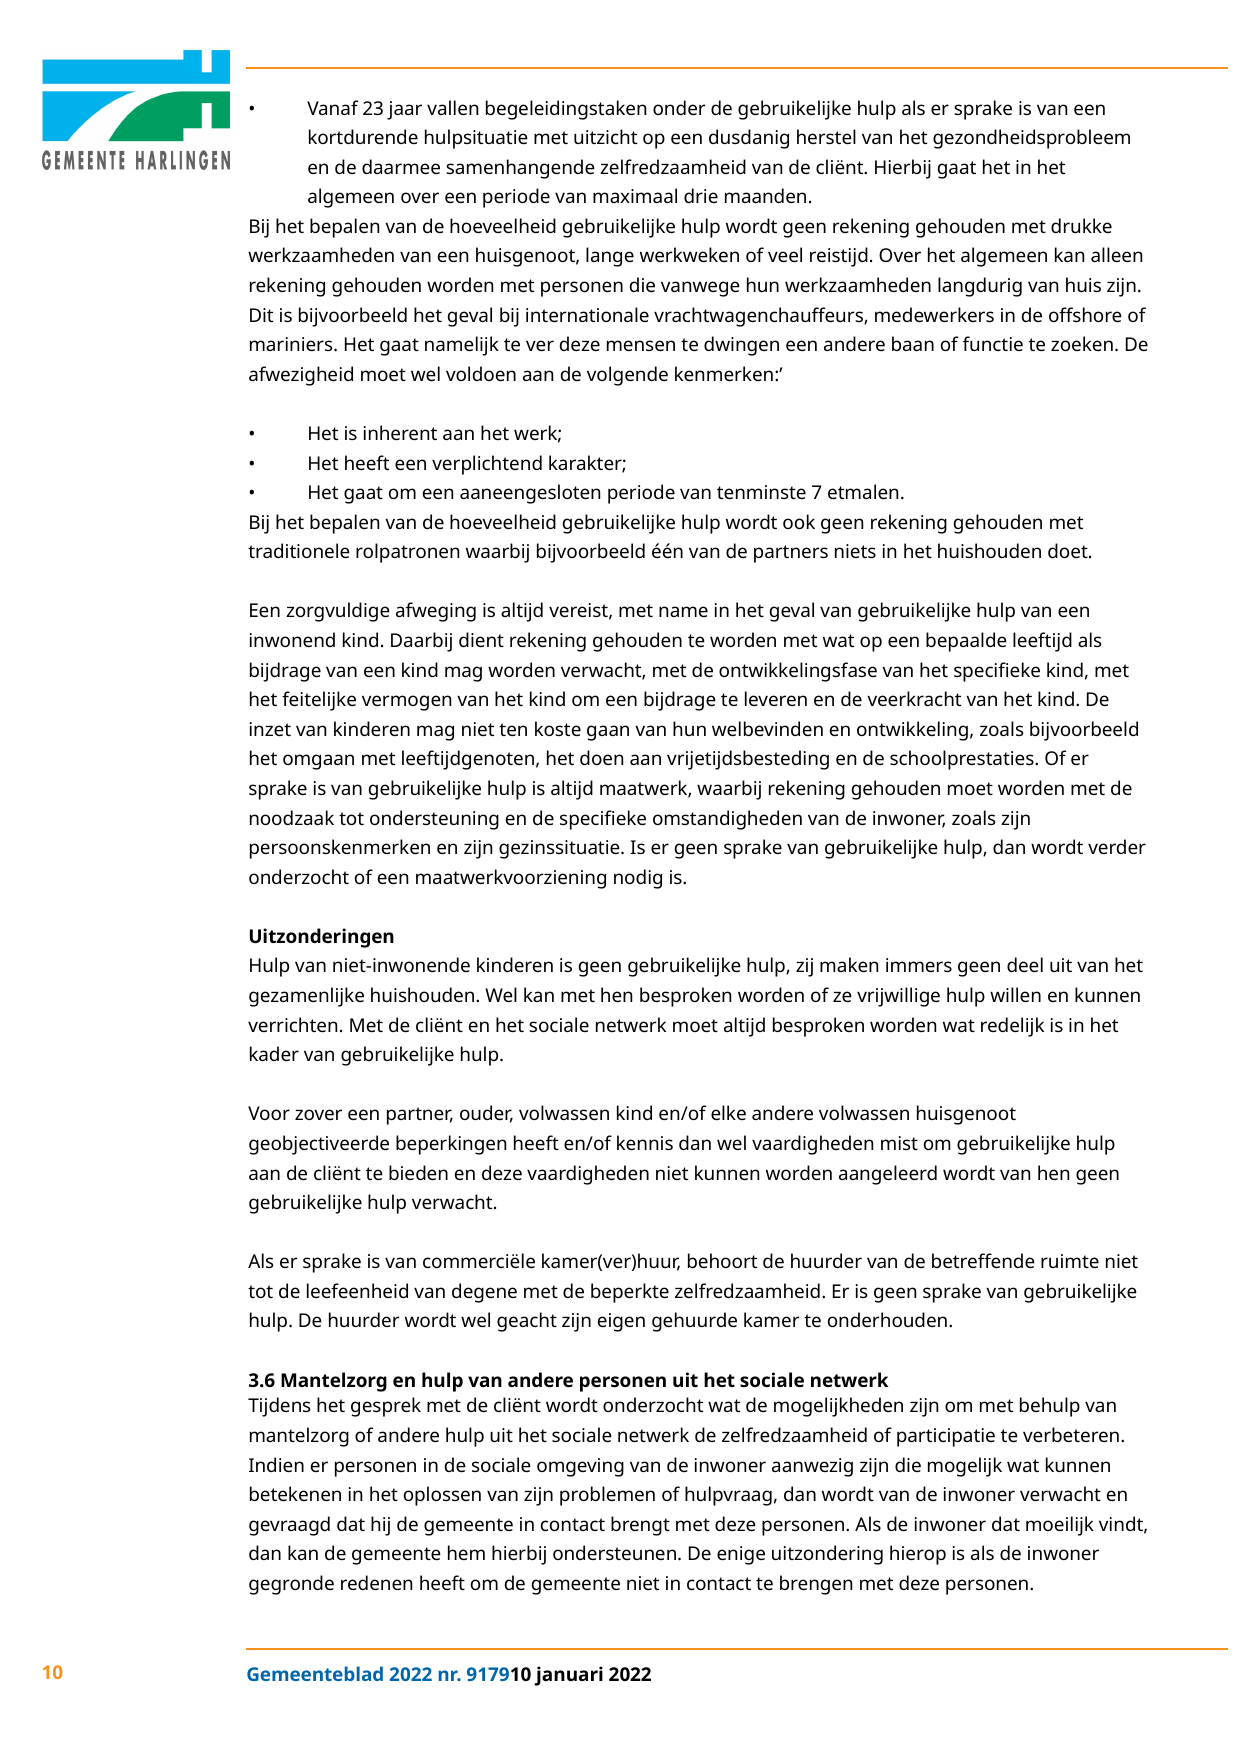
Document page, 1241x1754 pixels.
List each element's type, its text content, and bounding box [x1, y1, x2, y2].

list Het heeft een verplichtend karakter; [248, 450, 1152, 476]
list Het gaat om een aaneengesloten periode van tenminste 7 etmalen. [248, 479, 1152, 505]
text Voor zover een partner, ouder, volwassen kind en/of elke andere volwassen huisgenoot geobjectiveerde beperkingen heeft en/of kennis dan wel vaardigheden mist om gebruikelijke hulp aan de cliënt te bieden en deze vaardigheden niet kunnen worden aangeleerd wordt van hen geen gebruikelijke hulp verwacht. [248, 1101, 1152, 1215]
text Een zorgvuldige afweging is altijd vereist, met name in het geval van gebruikelijke hulp van een inwonend kind. Daarbij dient rekening gehouden te worden met wat op een bepaalde leeftijd als bijdrage van een kind mag worden verwacht, met de ontwikkelingsfase van het specifieke kind, met het feitelijke vermogen van het kind om een bijdrage te leveren en de veerkracht van het kind. De inzet van kinderen mag niet ten koste gaan van hun welbevinden en ontwikkeling, zoals bijvoorbeeld het omgaan met leeftijdgenoten, het doen aan vrijetijdsbesteding en de schoolprestaties. Of er sprake is van gebruikelijke hulp is altijd maatwerk, waarbij rekening gehouden moet worden met de noodzaak tot ondersteuning en de specifieke omstandigheden van de inwoner, zoals zijn persoonskenmerken en zijn gezinssituatie. Is er geen sprake van gebruikelijke hulp, dan wordt verder onderzocht of een maatwerkvoorziening nodig is. [248, 598, 1152, 890]
list Vanaf 23 jaar vallen begeleidingstaken onder de gebruikelijke hulp als er sprake is van een kortdurende hulpsituatie met uitzicht op een dusdanig herstel van het gezondheidsprobleem en de daarmee samenhangende zelfredzaamheid van de cliënt. Hierbij gaat het in het algemeen over een periode van maximaal drie maanden. [248, 95, 1152, 209]
text 3.6 Mantelzorg en hulp van andere personen uit het sociale netwerk [248, 1367, 1152, 1393]
text Hulp van niet-inwonende kinderen is geen gebruikelijke hulp, zij maken immers geen deel uit van het gezamenlijke huishouden. Wel kan met hen besproken worden of ze vrijwillige hulp willen en kunnen verrichten. Met de cliënt en het sociale netwerk moet altijd besproken worden wat redelijk is in het kader van gebruikelijke hulp. [248, 953, 1152, 1067]
text Als er sprake is van commerciële kamer(ver)huur, behoort de huurder van de betreffende ruimte niet tot de leefeenheid van degene met de beperkte zelfredzaamheid. Er is geen sprake van gebruikelijke hulp. De huurder wordt wel geacht zijn eigen gehuurde kamer te onderhouden. [248, 1248, 1152, 1333]
text Tijdens het gesprek met de cliënt wordt onderzocht wat de mogelijkheden zijn om met behulp van mantelzorg of andere hulp uit het sociale netwerk de zelfredzaamheid of participatie te verbeteren. Indien er personen in de sociale omgeving van de inwoner aanwezig zijn die mogelijk wat kunnen betekenen in het oplossen van zijn problemen of hulpvraag, dan wordt van de inwoner verwacht en gevraagd dat hij de gemeente in contact brengt met deze personen. Als de inwoner dat moeilijk vindt, dan kan de gemeente hem hierbij ondersteunen. De enige uitzondering hierop is als de inwoner gegronde redenen heeft om de gemeente niet in contact te brengen met deze personen. [248, 1393, 1152, 1596]
picture [41, 47, 231, 172]
text Bij het bepalen van de hoeveelheid gebruikelijke hulp wordt ook geen rekening gehouden met traditionele rolpatronen waarbij bijvoorbeeld één van de partners niets in het huishouden doet. [248, 509, 1152, 564]
text Uitzonderingen [248, 923, 1152, 949]
list Het is inherent aan het werk; [248, 420, 1152, 446]
text Bij het bepalen van de hoeveelheid gebruikelijke hulp wordt geen rekening gehouden met drukke werkzaamheden van een huisgenoot, lange werkweken of veel reistijd. Over het algemeen kan alleen rekening gehouden worden met personen die vanwege hun werkzaamheden langdurig van huis zijn. Dit is bijvoorbeeld het geval bij internationale vrachtwagenchauffeurs, medewerkers in de offshore of mariniers. Het gaat namelijk te ver deze mensen te dwingen een andere baan of functie te zoeken. De afwezigheid moet wel voldoen aan de volgende kenmerken:’ [248, 213, 1152, 387]
